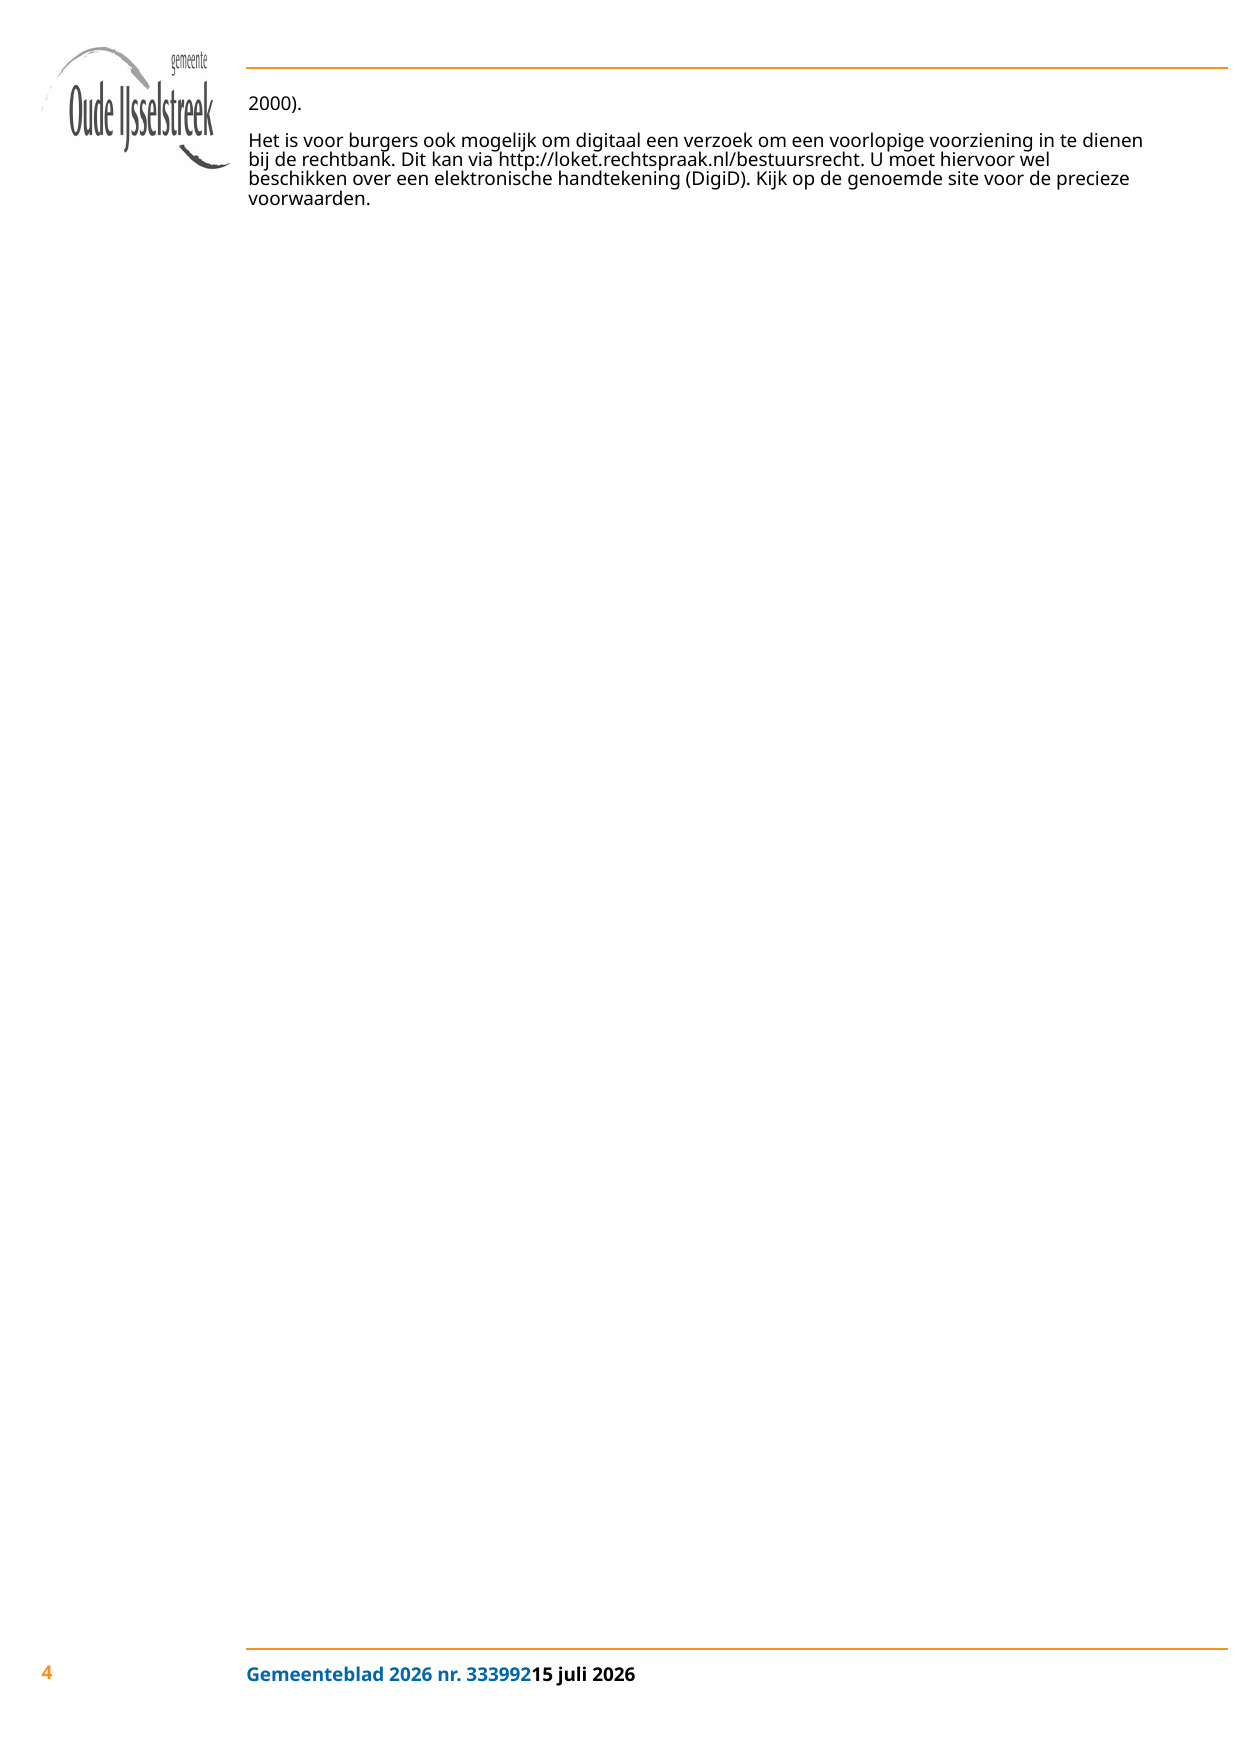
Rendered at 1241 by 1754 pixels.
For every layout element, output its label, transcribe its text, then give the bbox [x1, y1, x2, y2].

text 2000). [248, 95, 1152, 114]
text Het is voor burgers ook mogelijk om digitaal een verzoek om een voorlopige voorziening in te dienen bij de rechtbank. Dit kan via http://loket.rechtspraak.nl/bestuursrecht. U moet hiervoor wel beschikken over een elektronische handtekening (DigiD). Kijk op de genoemde site voor de precieze voorwaarden. [248, 132, 1152, 209]
picture [41, 47, 231, 172]
